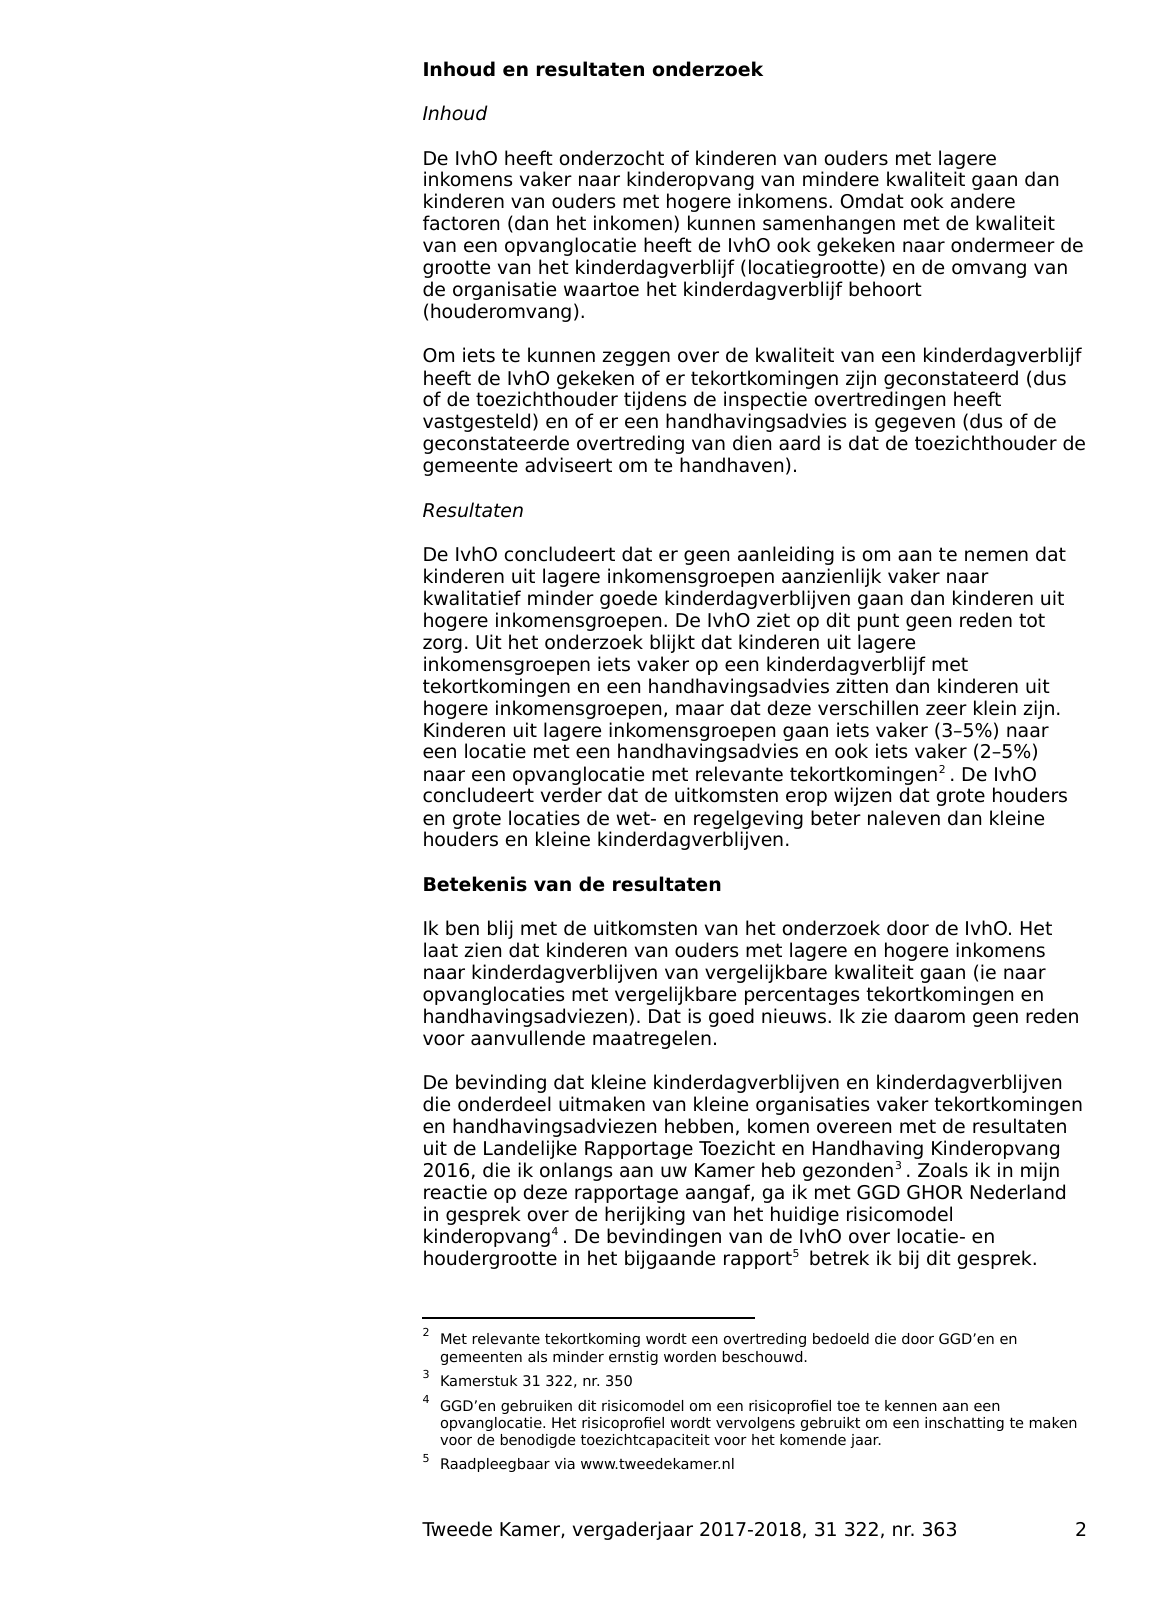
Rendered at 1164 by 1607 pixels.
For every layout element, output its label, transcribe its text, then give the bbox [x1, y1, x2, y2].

text Kamerstuk 31 322, nr. 350 [422, 1368, 1087, 1391]
subtitle Resultaten [422, 499, 1087, 521]
subtitle Betekenis van de resultaten [422, 873, 1087, 896]
text Met relevante tekortkoming wordt een overtreding bedoeld die door GGD’en en gemeenten als minder ernstig worden beschouwd. [422, 1327, 1087, 1366]
text GGD’en gebruiken dit risicomodel om een risicoprofiel toe te kennen aan een opvanglocatie. Het risicoprofiel wordt vervolgens gebruikt om een inschatting te maken voor de benodigde toezichtcapaciteit voor het komende jaar. [422, 1393, 1087, 1449]
text De bevinding dat kleine kinderdagverblijven en kinderdagverblijven die onderdeel uitmaken van kleine organisaties vaker tekortkomingen en handhavingsadviezen hebben, komen overeen met de resultaten uit de Landelijke Rapportage Toezicht en Handhaving Kinderopvang 2016, die ik onlangs aan uw Kamer heb gezonden. Zoals ik in mijn reactie op deze rapportage aangaf, ga ik met GGD GHOR Nederland in gesprek over de herijking van het huidige risicomodel kinderopvang. De bevindingen van de IvhO over locatie- en houdergrootte in het bijgaande rapport betrek ik bij dit gesprek. [422, 1072, 1087, 1269]
text Raadpleegbaar via www.tweedekamer.nl [422, 1452, 1087, 1474]
text Ik ben blij met de uitkomsten van het onderzoek door de IvhO. Het laat zien dat kinderen van ouders met lagere en hogere inkomens naar kinderdagverblijven van vergelijkbare kwaliteit gaan (ie naar opvanglocaties met vergelijkbare percentages tekortkomingen en handhavingsadviezen). Dat is goed nieuws. Ik zie daarom geen reden voor aanvullende maatregelen. [422, 918, 1087, 1049]
text De IvhO concludeert dat er geen aanleiding is om aan te nemen dat kinderen uit lagere inkomensgroepen aanzienlijk vaker naar kwalitatief minder goede kinderdagverblijven gaan dan kinderen uit hogere inkomensgroepen. De IvhO ziet op dit punt geen reden tot zorg. Uit het onderzoek blijkt dat kinderen uit lagere inkomensgroepen iets vaker op een kinderdagverblijf met tekortkomingen en een handhavingsadvies zitten dan kinderen uit hogere inkomensgroepen, maar dat deze verschillen zeer klein zijn. Kinderen uit lagere inkomensgroepen gaan iets vaker (3–5%) naar een locatie met een handhavingsadvies en ook iets vaker (2–5%) naar een opvanglocatie met relevante tekortkomingen. De IvhO concludeert verder dat de uitkomsten erop wijzen dat grote houders en grote locaties de wet- en regelgeving beter naleven dan kleine houders en kleine kinderdagverblijven. [422, 544, 1087, 851]
text Om iets te kunnen zeggen over de kwaliteit van een kinderdagverblijf heeft de IvhO gekeken of er tekortkomingen zijn geconstateerd (dus of de toezichthouder tijdens de inspectie overtredingen heeft vastgesteld) en of er een handhavingsadvies is gegeven (dus of de geconstateerde overtreding van dien aard is dat de toezichthouder de gemeente adviseert om te handhaven). [422, 345, 1087, 477]
subtitle Inhoud en resultaten onderzoek [422, 59, 1087, 81]
subtitle Inhoud [422, 103, 1087, 125]
text De IvhO heeft onderzocht of kinderen van ouders met lagere inkomens vaker naar kinderopvang van mindere kwaliteit gaan dan kinderen van ouders met hogere inkomens. Omdat ook andere factoren (dan het inkomen) kunnen samenhangen met de kwaliteit van een opvanglocatie heeft de IvhO ook gekeken naar ondermeer de grootte van het kinderdagverblijf (locatiegrootte) en de omvang van de organisatie waartoe het kinderdagverblijf behoort (houderomvang). [422, 147, 1087, 323]
